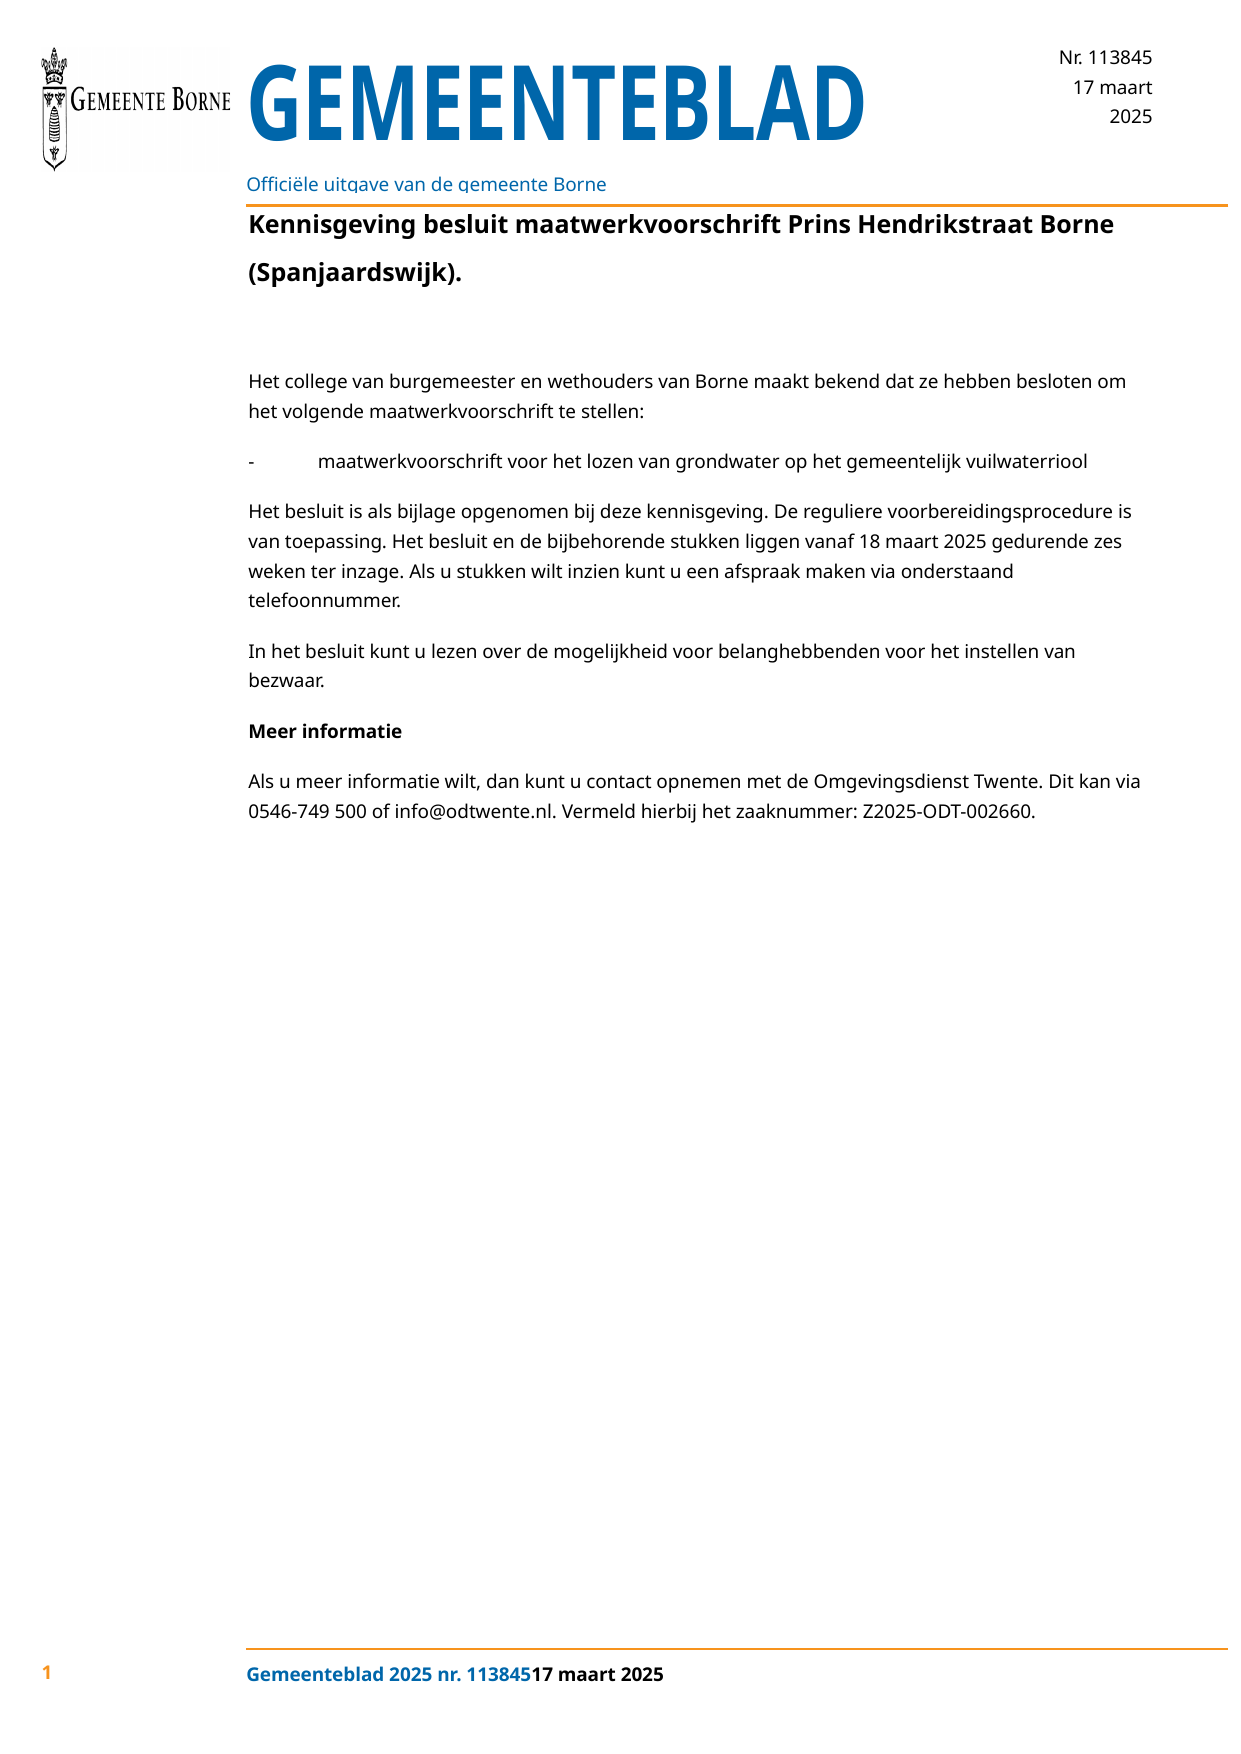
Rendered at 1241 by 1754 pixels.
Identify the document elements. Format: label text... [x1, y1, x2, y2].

text - maatwerkvoorschrift voor het lozen van grondwater op het gemeentelijk vuilwaterriool [248, 448, 1152, 474]
text Het besluit is als bijlage opgenomen bij deze kennisgeving. De reguliere voorbereidingsprocedure is van toepassing. Het besluit en de bijbehorende stukken liggen vanaf 18 maart 2025 gedurende zes weken ter inzage. Als u stukken wilt inzien kunt u een afspraak maken via onderstaand telefoonnummer. [248, 499, 1152, 613]
text Het college van burgemeester en wethouders van Borne maakt bekend dat ze hebben besloten om het volgende maatwerkvoorschrift te stellen: [248, 368, 1152, 424]
text Als u meer informatie wilt, dan kunt u contact opnemen met de Omgevingsdienst Twente. Dit kan via 0546-749 500 of info@odtwente.nl. Vermeld hierbij het zaaknummer: Z2025-ODT-002660. [248, 768, 1152, 824]
picture [41, 47, 231, 172]
text Kennisgeving besluit maatwerkvoorschrift Prins Hendrikstraat Borne (Spanjaardswijk). [248, 207, 1152, 288]
text Meer informatie [248, 718, 1152, 744]
text In het besluit kunt u lezen over de mogelijkheid voor belanghebbenden voor het instellen van bezwaar. [248, 638, 1152, 693]
